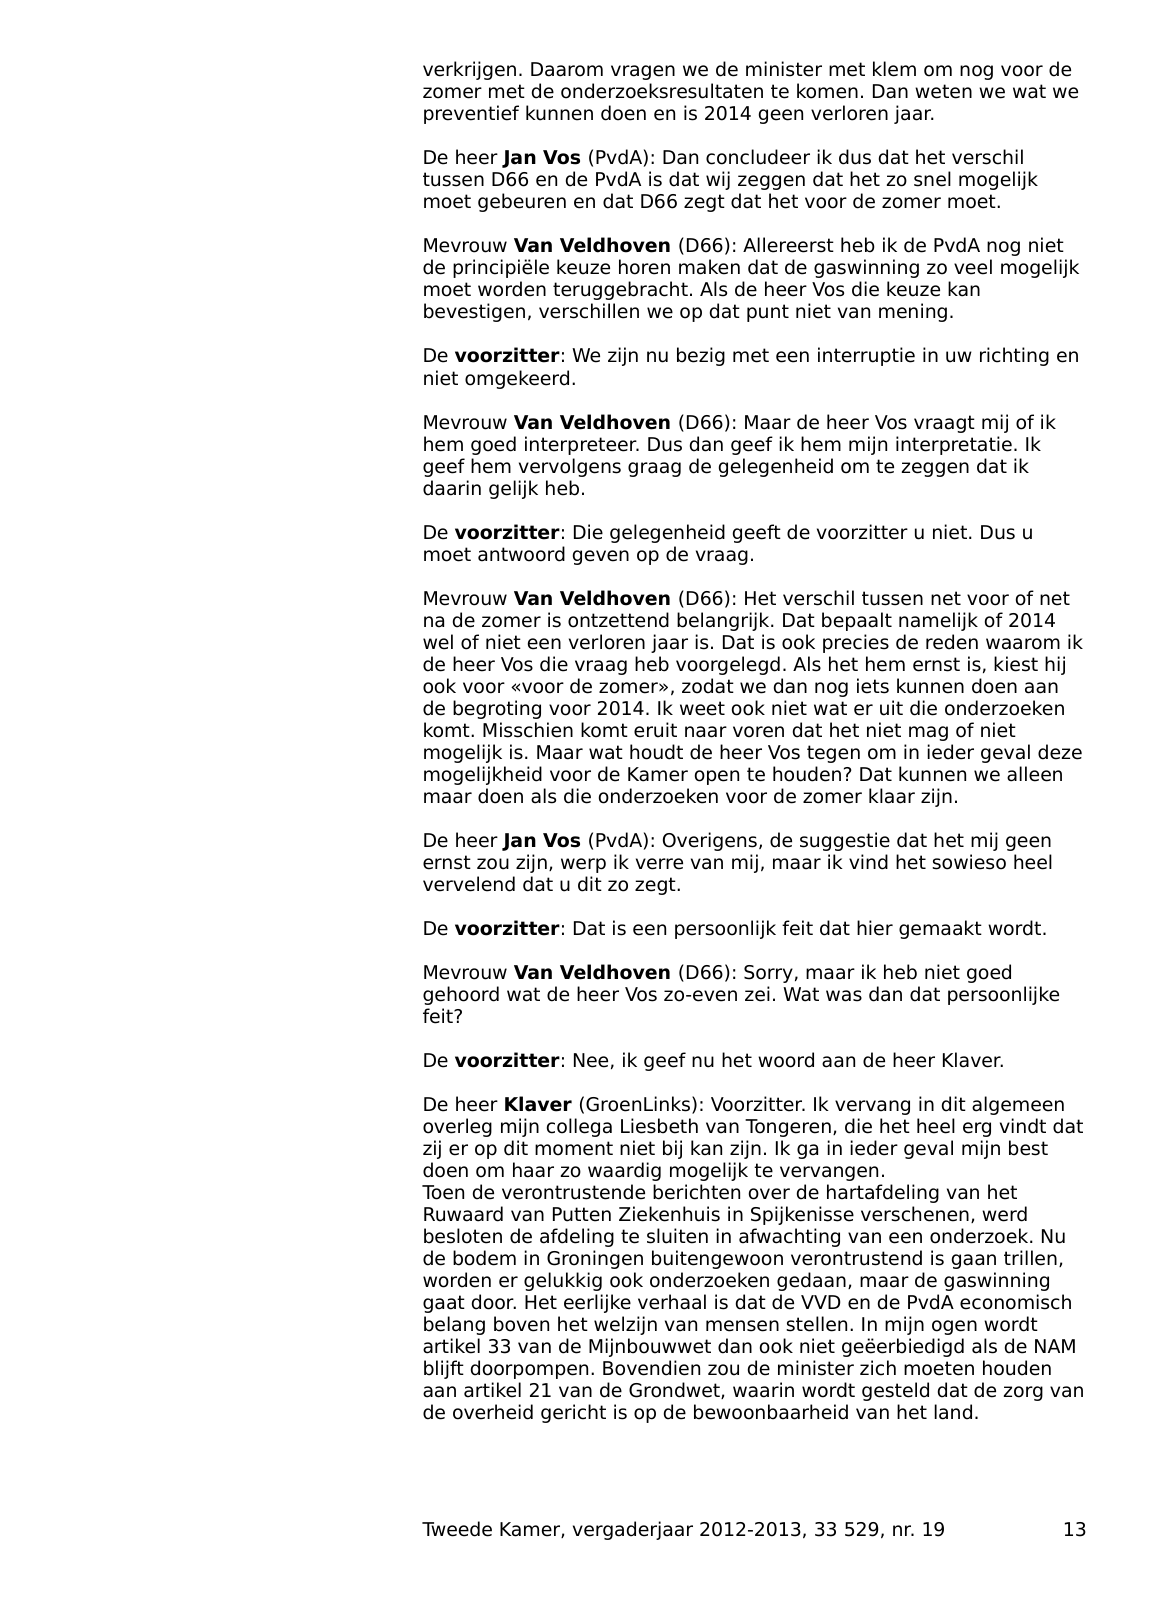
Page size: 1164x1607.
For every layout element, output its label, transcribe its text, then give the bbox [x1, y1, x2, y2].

text Mevrouw Van Veldhoven (D66): Het verschil tussen net voor of net na de zomer is ontzettend belangrijk. Dat bepaalt namelijk of 2014 wel of niet een verloren jaar is. Dat is ook precies de reden waarom ik de heer Vos die vraag heb voorgelegd. Als het hem ernst is, kiest hij ook voor «voor de zomer», zodat we dan nog iets kunnen doen aan de begroting voor 2014. Ik weet ook niet wat er uit die onderzoeken komt. Misschien komt eruit naar voren dat het niet mag of niet mogelijk is. Maar wat houdt de heer Vos tegen om in ieder geval deze mogelijkheid voor de Kamer open te houden? Dat kunnen we alleen maar doen als die onderzoeken voor de zomer klaar zijn. [422, 588, 1087, 808]
text De voorzitter: Dat is een persoonlijk feit dat hier gemaakt wordt. [422, 918, 1087, 940]
text Mevrouw Van Veldhoven (D66): Sorry, maar ik heb niet goed gehoord wat de heer Vos zo-even zei. Wat was dan dat persoonlijke feit? [422, 962, 1087, 1028]
text verkrijgen. Daarom vragen we de minister met klem om nog voor de zomer met de onderzoeksresultaten te komen. Dan weten we wat we preventief kunnen doen en is 2014 geen verloren jaar. [422, 59, 1087, 125]
text De heer Jan Vos (PvdA): Dan concludeer ik dus dat het verschil tussen D66 en de PvdA is dat wij zeggen dat het zo snel mogelijk moet gebeuren en dat D66 zegt dat het voor de zomer moet. [422, 147, 1087, 213]
text De heer Klaver (GroenLinks): Voorzitter. Ik vervang in dit algemeen overleg mijn collega Liesbeth van Tongeren, die het heel erg vindt dat zij er op dit moment niet bij kan zijn. Ik ga in ieder geval mijn best doen om haar zo waardig mogelijk te vervangen. [422, 1094, 1087, 1182]
text Mevrouw Van Veldhoven (D66): Allereerst heb ik de PvdA nog niet de principiële keuze horen maken dat de gaswinning zo veel mogelijk moet worden teruggebracht. Als de heer Vos die keuze kan bevestigen, verschillen we op dat punt niet van mening. [422, 235, 1087, 323]
text Mevrouw Van Veldhoven (D66): Maar de heer Vos vraagt mij of ik hem goed interpreteer. Dus dan geef ik hem mijn interpretatie. Ik geef hem vervolgens graag de gelegenheid om te zeggen dat ik daarin gelijk heb. [422, 412, 1087, 499]
text De voorzitter: We zijn nu bezig met een interruptie in uw richting en niet omgekeerd. [422, 345, 1087, 389]
text De voorzitter: Die gelegenheid geeft de voorzitter u niet. Dus u moet antwoord geven op de vraag. [422, 522, 1087, 566]
text De heer Jan Vos (PvdA): Overigens, de suggestie dat het mij geen ernst zou zijn, werp ik verre van mij, maar ik vind het sowieso heel vervelend dat u dit zo zegt. [422, 830, 1087, 896]
text Toen de verontrustende berichten over de hartafdeling van het Ruwaard van Putten Ziekenhuis in Spijkenisse verschenen, werd besloten de afdeling te sluiten in afwachting van een onderzoek. Nu de bodem in Groningen buitengewoon verontrustend is gaan trillen, worden er gelukkig ook onderzoeken gedaan, maar de gaswinning gaat door. Het eerlijke verhaal is dat de VVD en de PvdA economisch belang boven het welzijn van mensen stellen. In mijn ogen wordt artikel 33 van de Mijnbouwwet dan ook niet geëerbiedigd als de NAM blijft doorpompen. Bovendien zou de minister zich moeten houden aan artikel 21 van de Grondwet, waarin wordt gesteld dat de zorg van de overheid gericht is op de bewoonbaarheid van het land. [422, 1182, 1087, 1424]
text De voorzitter: Nee, ik geef nu het woord aan de heer Klaver. [422, 1050, 1087, 1072]
